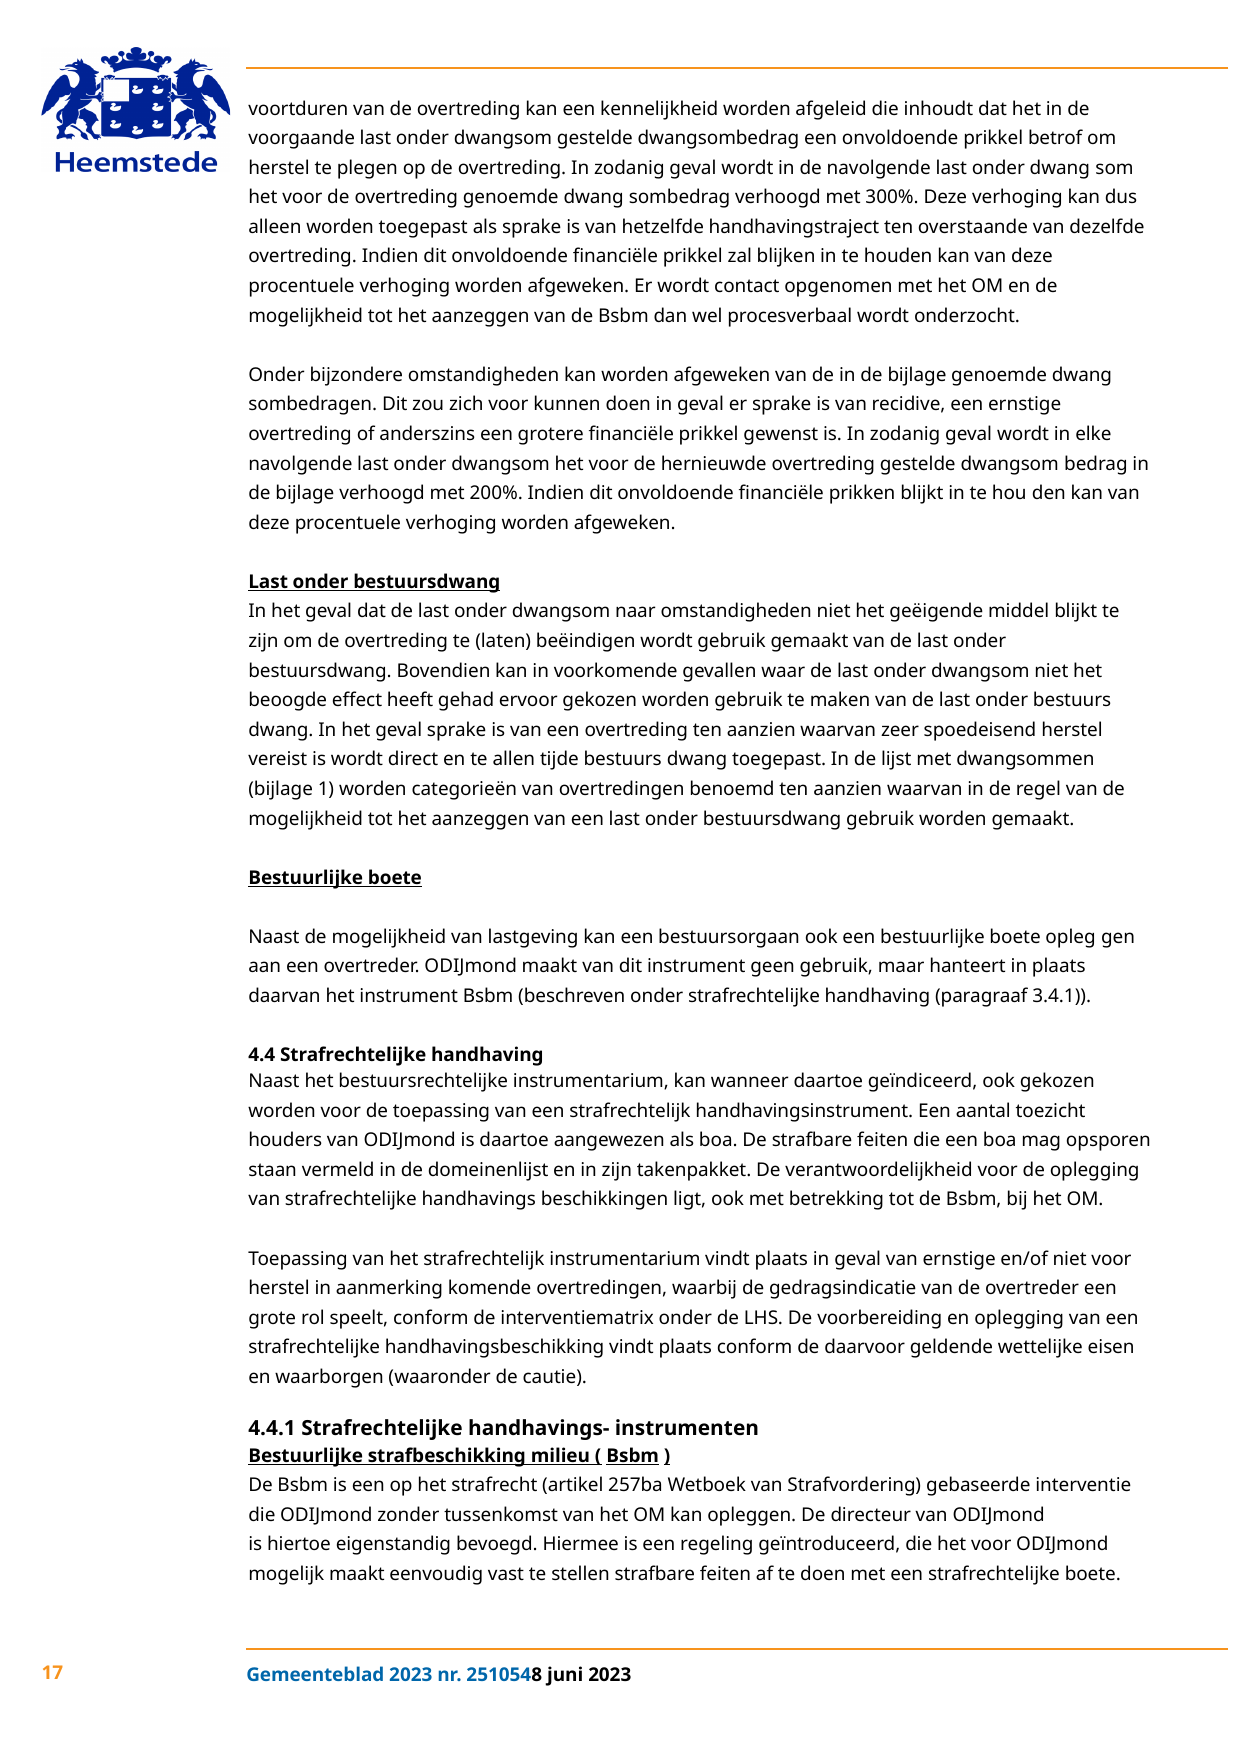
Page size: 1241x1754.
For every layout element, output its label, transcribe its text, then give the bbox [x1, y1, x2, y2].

text Bestuurlijke boete [248, 864, 1152, 890]
text is hiertoe eigenstandig bevoegd. Hiermee is een regeling geïntroduceerd, die het voor ODIJmond mogelijk maakt eenvoudig vast te stellen strafbare feiten af te doen met een strafrechtelijke boete. [248, 1531, 1152, 1586]
text 4.4.1 Strafrechtelijke handhavings- instrumenten [248, 1413, 1152, 1442]
text Naast het bestuursrechtelijke instrumentarium, kan wanneer daartoe geïndiceerd, ook gekozen worden voor de toepassing van een strafrechtelijk handhavingsinstrument. Een aantal toezicht­ houders van ODIJmond is daartoe aangewezen als boa. De strafbare feiten die een boa mag opsporen staan vermeld in de domeinenlijst en in zijn takenpakket. De verantwoordelijkheid voor de oplegging van strafrechtelijke handhavings­ beschikkingen ligt, ook met betrekking tot de Bsbm, bij het OM. [248, 1067, 1152, 1211]
text voortduren van de overtreding kan een kennelijkheid worden afgeleid die inhoudt dat het in de voorgaande last onder dwangsom gestelde dwangsombedrag een onvoldoende prikkel betrof om herstel te plegen op de overtreding. In zodanig geval wordt in de navolgende last onder dwang­ som het voor de overtreding genoemde dwang­ sombedrag verhoogd met 300%. Deze verhoging kan dus alleen worden toegepast als sprake is van hetzelfde handhavingstraject ten overstaande van dezelfde overtreding. Indien dit onvoldoende financiële prikkel zal blijken in te houden kan van deze procentuele verhoging worden afgeweken. Er wordt contact opgenomen met het OM en de mogelijkheid tot het aanzeggen van de Bsbm dan wel proces­verbaal wordt onderzocht. [248, 95, 1152, 328]
picture [41, 47, 231, 172]
text Onder bijzondere omstandigheden kan worden afgeweken van de in de bijlage genoemde dwang­ sombedragen. Dit zou zich voor kunnen doen in geval er sprake is van recidive, een ernstige overtreding of anderszins een grotere financiële prikkel gewenst is. In zodanig geval wordt in elke navolgende last onder dwangsom het voor de hernieuwde overtreding gestelde dwangsom­ bedrag in de bijlage verhoogd met 200%. Indien dit onvoldoende financiële prikken blijkt in te hou­ den kan van deze procentuele verhoging worden afgeweken. [248, 361, 1152, 535]
text In het geval dat de last onder dwangsom naar omstandigheden niet het geëigende middel blijkt te zijn om de overtreding te (laten) beëindigen wordt gebruik gemaakt van de last onder bestuursdwang. Bovendien kan in voorkomende gevallen waar de last onder dwangsom niet het beoogde effect heeft gehad ervoor gekozen worden gebruik te maken van de last onder bestuurs­ dwang. In het geval sprake is van een overtreding ten aanzien waarvan zeer spoedeisend herstel vereist is wordt direct en te allen tijde bestuurs­ dwang toegepast. In de lijst met dwangsommen (bijlage 1) worden categorieën van overtredingen benoemd ten aanzien waarvan in de regel van de mogelijkheid tot het aanzeggen van een last onder bestuursdwang gebruik worden gemaakt. [248, 598, 1152, 831]
text 4.4 Strafrechtelijke handhaving [248, 1041, 1152, 1067]
text Last onder bestuursdwang [248, 568, 1152, 594]
text Bestuurlijke strafbeschikking milieu ( Bsbm ) [248, 1442, 1152, 1468]
text Naast de mogelijkheid van lastgeving kan een bestuursorgaan ook een bestuurlijke boete opleg­ gen aan een overtreder. ODIJmond maakt van dit instrument geen gebruik, maar hanteert in plaats daarvan het instrument Bsbm (beschreven onder strafrechtelijke handhaving (paragraaf 3.4.1)). [248, 923, 1152, 1008]
text De Bsbm is een op het strafrecht (artikel 257ba Wetboek van Strafvordering) gebaseerde interventie die ODIJmond zonder tussenkomst van het OM kan opleggen. De directeur van ODIJmond [248, 1471, 1152, 1527]
text Toepassing van het strafrechtelijk instrumentarium vindt plaats in geval van ernstige en/of niet voor herstel in aanmerking komende overtredingen, waarbij de gedragsindicatie van de overtreder een grote rol speelt, conform de interventiematrix onder de LHS. De voorbereiding en oplegging van een strafrechtelijke handhavingsbeschikking vindt plaats conform de daarvoor geldende wettelijke eisen en waarborgen (waaronder de cautie). [248, 1245, 1152, 1389]
